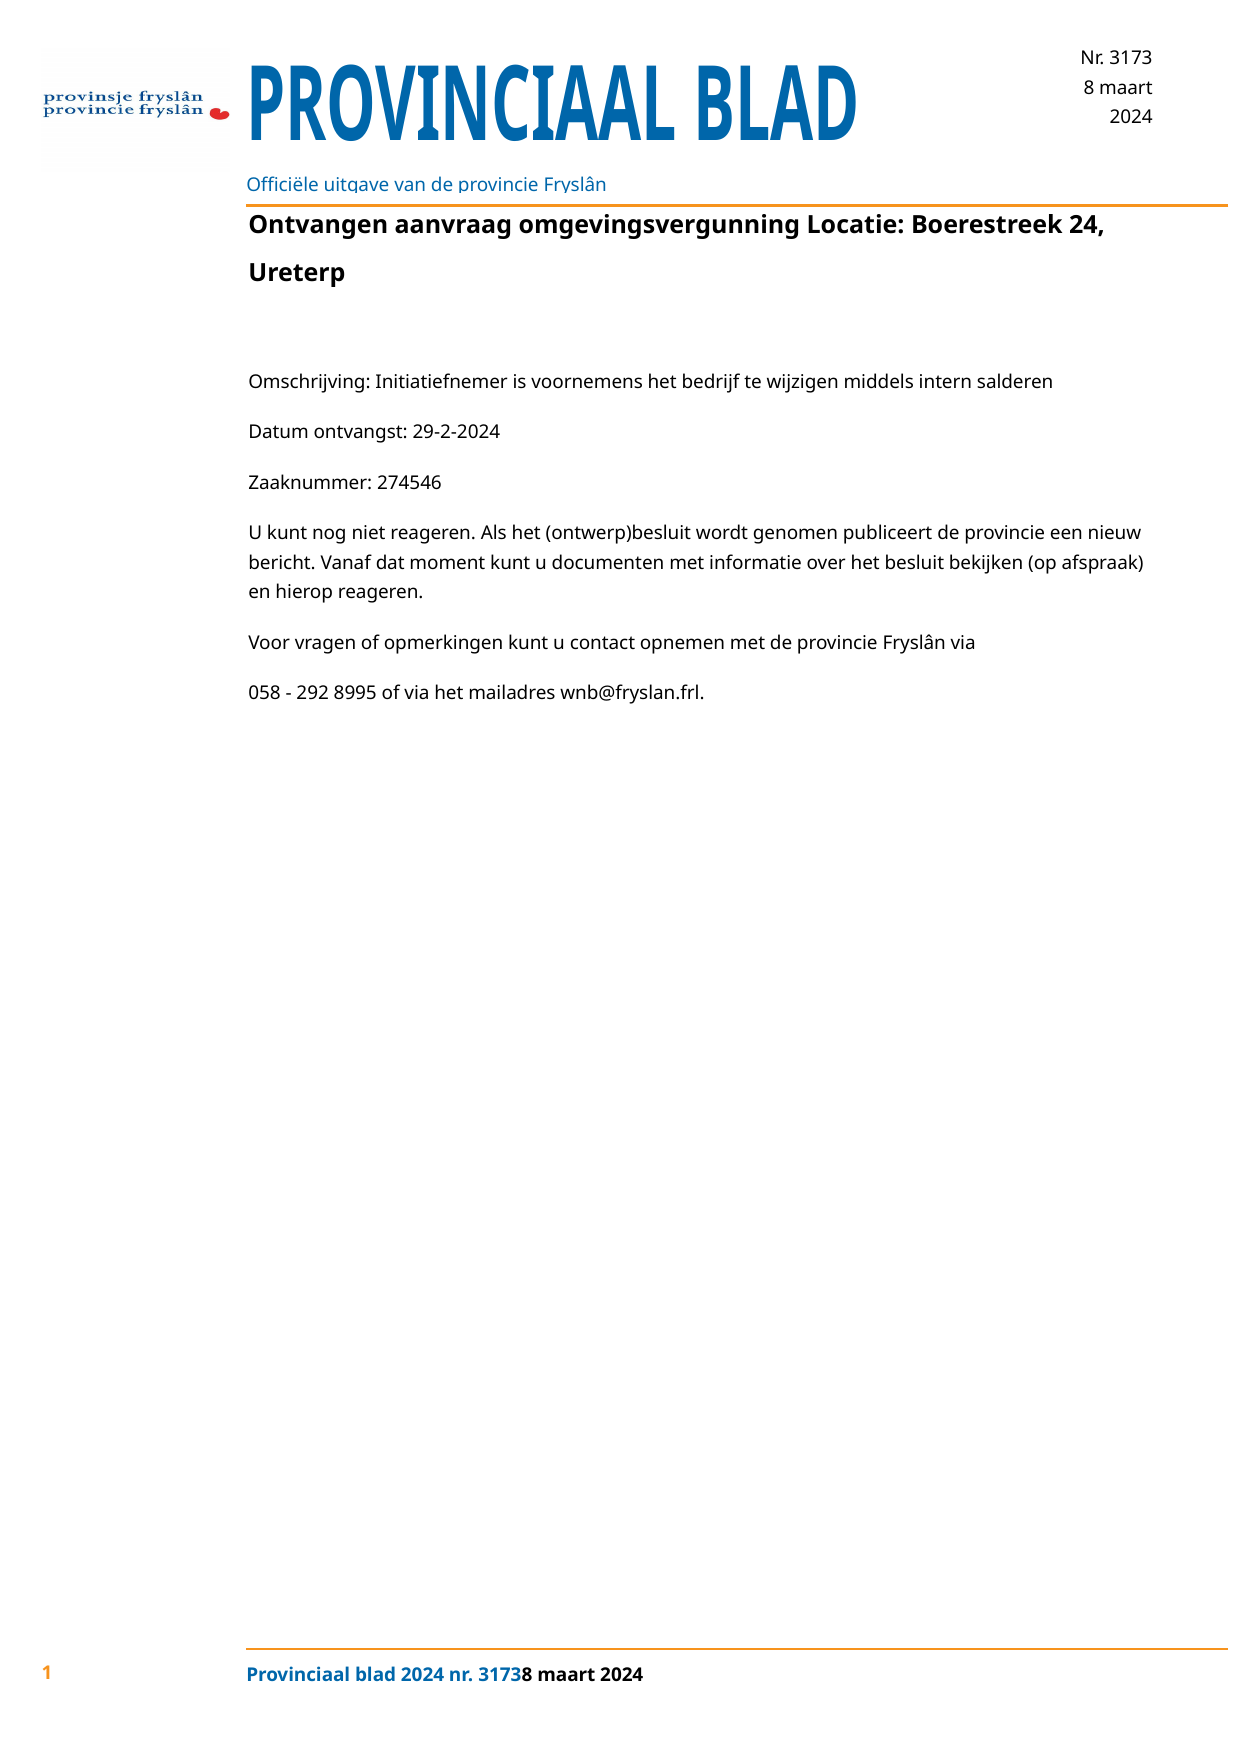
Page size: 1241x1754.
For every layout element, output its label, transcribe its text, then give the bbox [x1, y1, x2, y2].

text Ontvangen aanvraag omgevingsvergunning Locatie: Boerestreek 24, Ureterp [248, 207, 1152, 288]
picture [41, 47, 231, 172]
text Voor vragen of opmerkingen kunt u contact opnemen met de provincie Fryslân via [248, 629, 1152, 655]
text U kunt nog niet reageren. Als het (ontwerp)besluit wordt genomen publiceert de provincie een nieuw bericht. Vanaf dat moment kunt u documenten met informatie over het besluit bekijken (op afspraak) en hierop reageren. [248, 519, 1152, 604]
text 058 - 292 8995 of via het mailadres wnb@fryslan.frl. [248, 679, 1152, 705]
text Zaaknummer: 274546 [248, 469, 1152, 495]
text Datum ontvangst: 29-2-2024 [248, 419, 1152, 444]
text Omschrijving: Initiatiefnemer is voornemens het bedrijf te wijzigen middels intern salderen [248, 368, 1152, 394]
